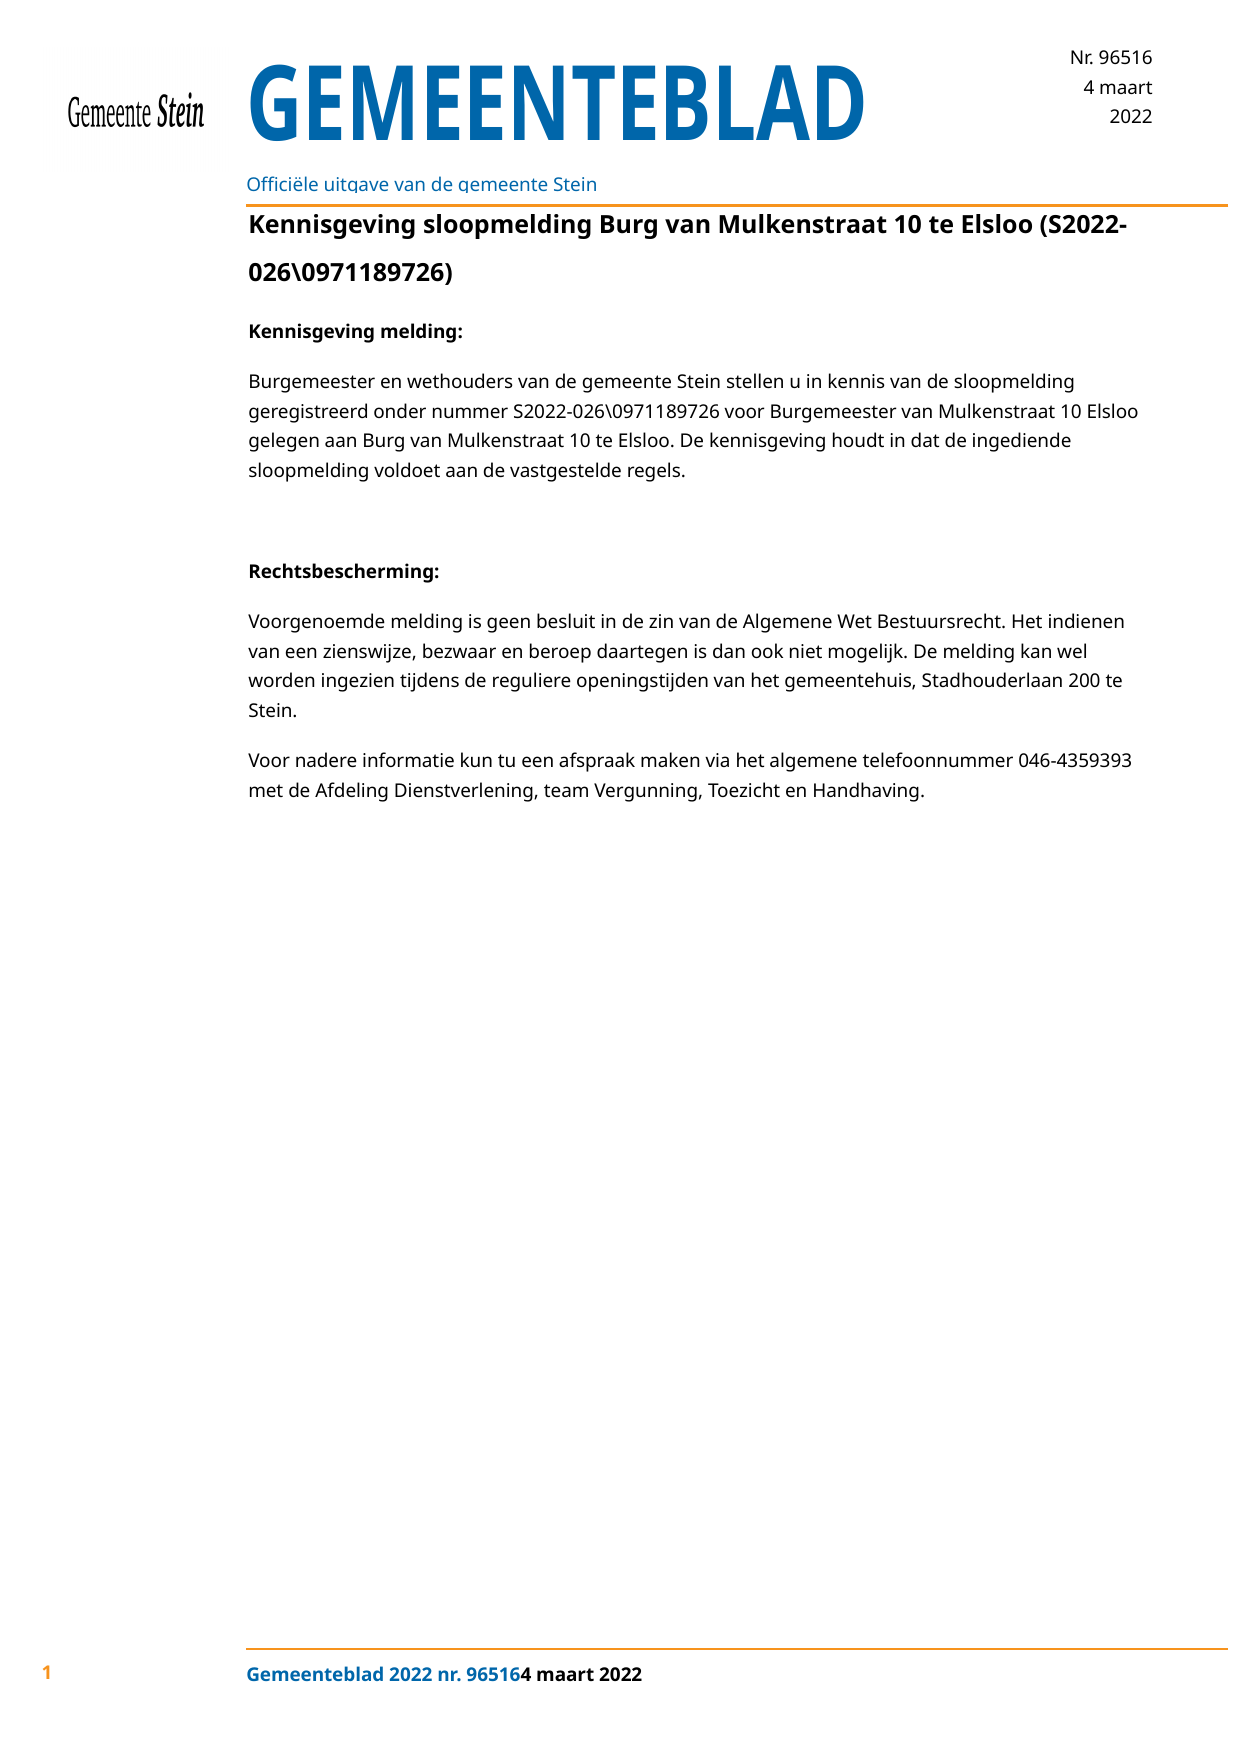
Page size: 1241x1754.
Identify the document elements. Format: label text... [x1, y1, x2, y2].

text Kennisgeving sloopmelding Burg van Mulkenstraat 10 te Elsloo (S2022-026\0971189726) [248, 207, 1152, 288]
text Kennisgeving melding: [248, 318, 1152, 344]
text Voorgenoemde melding is geen besluit in de zin van de Algemene Wet Bestuursrecht. Het indienen van een zienswijze, bezwaar en beroep daartegen is dan ook niet mogelijk. De melding kan wel worden ingezien tijdens de reguliere openingstijden van het gemeentehuis, Stadhouderlaan 200 te Stein. [248, 608, 1152, 723]
text Rechtsbescherming: [248, 558, 1152, 584]
picture [41, 47, 231, 172]
text Voor nadere informatie kun tu een afspraak maken via het algemene telefoonnummer 046-4359393 met de Afdeling Dienstverlening, team Vergunning, Toezicht en Handhaving. [248, 747, 1152, 803]
text Burgemeester en wethouders van de gemeente Stein stellen u in kennis van de sloopmelding geregistreerd onder nummer S2022-026\0971189726 voor Burgemeester van Mulkenstraat 10 Elsloo gelegen aan Burg van Mulkenstraat 10 te Elsloo. De kennisgeving houdt in dat de ingediende sloopmelding voldoet aan de vastgestelde regels. [248, 368, 1152, 483]
